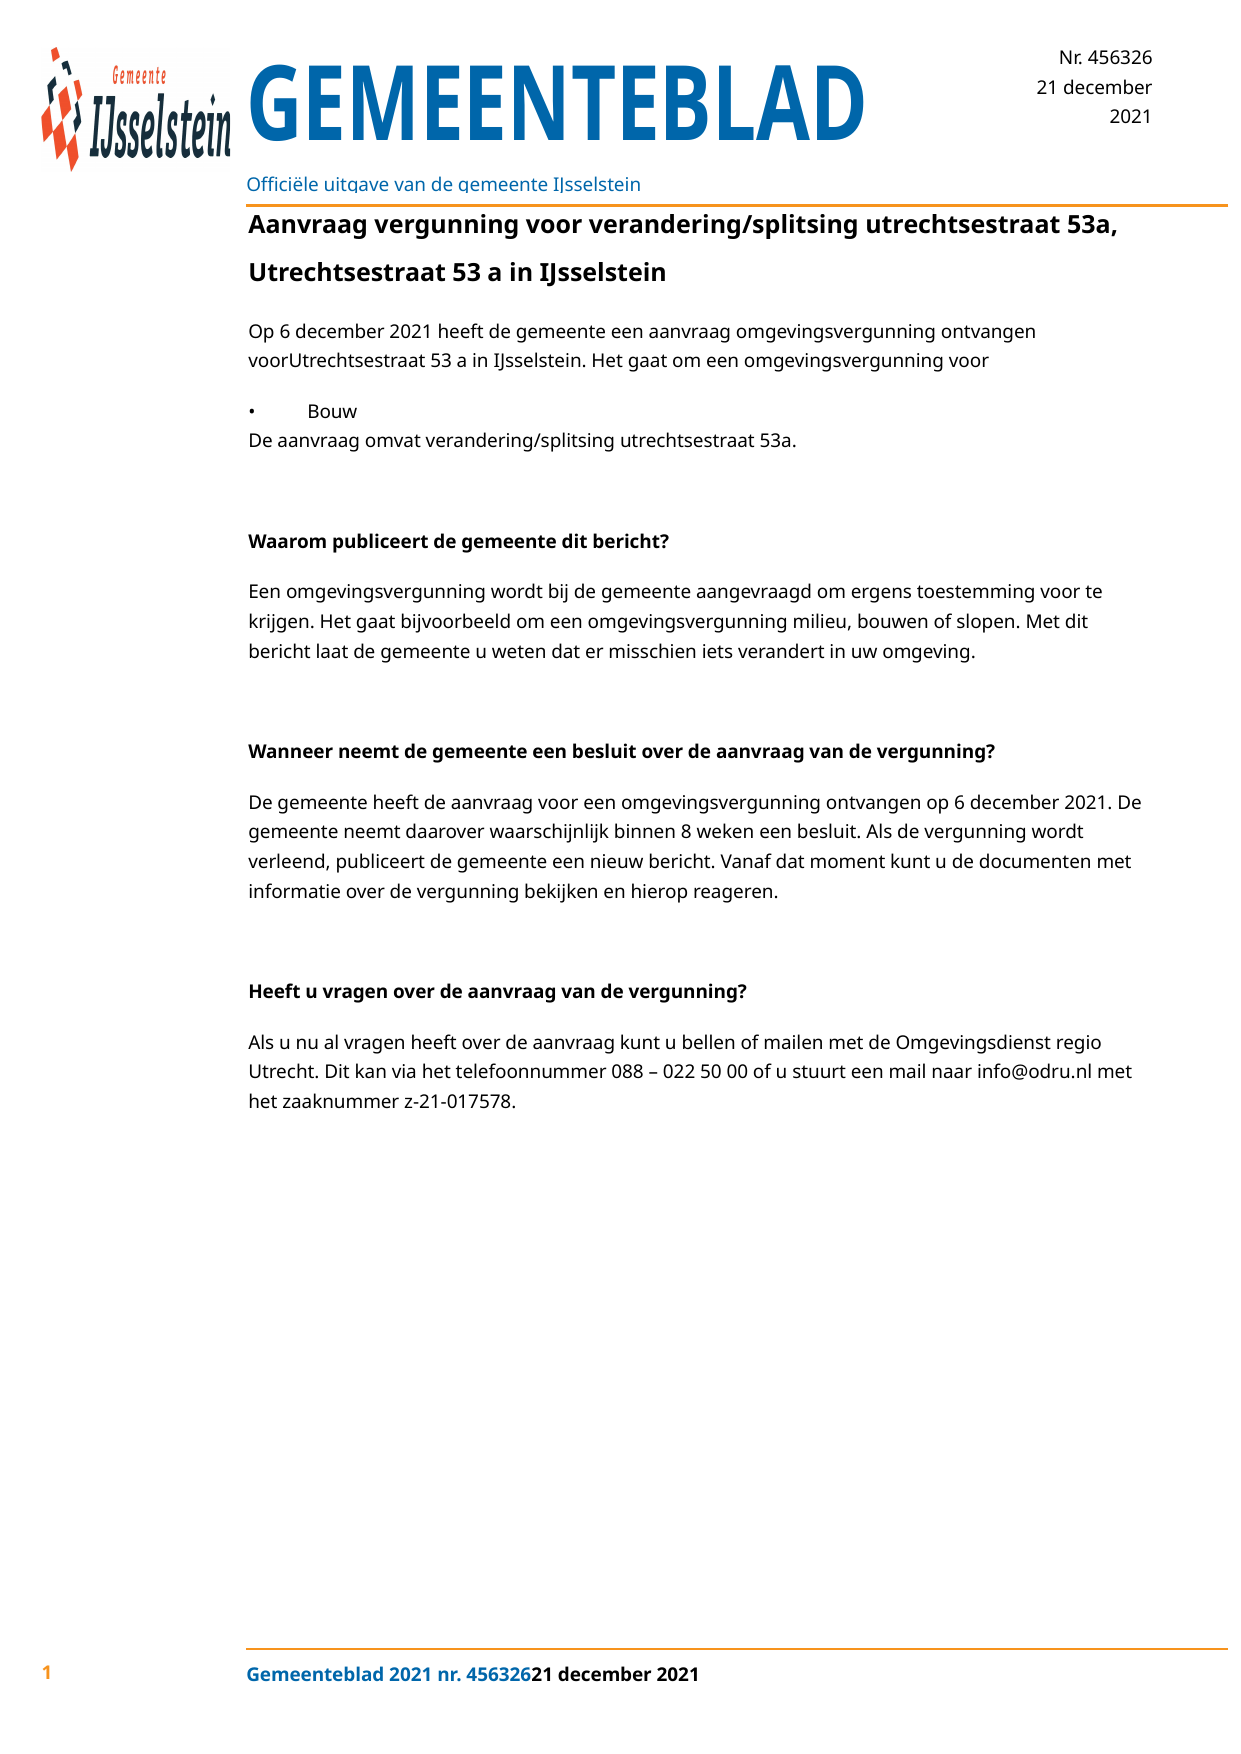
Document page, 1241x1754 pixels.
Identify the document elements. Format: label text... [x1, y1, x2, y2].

text Aanvraag vergunning voor verandering/splitsing utrechtsestraat 53a, Utrechtsestraat 53 a in IJsselstein [248, 207, 1152, 288]
text Wanneer neemt de gemeente een besluit over de aanvraag van de vergunning? [248, 739, 1152, 764]
text De aanvraag omvat verandering/splitsing utrechtsestraat 53a. [248, 427, 1152, 453]
text Een omgevingsvergunning wordt bij de gemeente aangevraagd om ergens toestemming voor te krijgen. Het gaat bijvoorbeeld om een omgevingsvergunning milieu, bouwen of slopen. Met dit bericht laat de gemeente u weten dat er misschien iets verandert in uw omgeving. [248, 579, 1152, 664]
text Heeft u vragen over de aanvraag van de vergunning? [248, 979, 1152, 1004]
text Op 6 december 2021 heeft de gemeente een aanvraag omgevingsvergunning ontvangen voorUtrechtsestraat 53 a in IJsselstein. Het gaat om een omgevingsvergunning voor [248, 318, 1152, 373]
text Als u nu al vragen heeft over de aanvraag kunt u bellen of mailen met de Omgevingsdienst regio Utrecht. Dit kan via het telefoonnummer 088 – 022 50 00 of u stuurt een mail naar info@odru.nl met het zaaknummer z-21-017578. [248, 1029, 1152, 1114]
picture [41, 47, 231, 172]
list Bouw [248, 398, 1152, 424]
text Waarom publiceert de gemeente dit bericht? [248, 528, 1152, 554]
text De gemeente heeft de aanvraag voor een omgevingsvergunning ontvangen op 6 december 2021. De gemeente neemt daarover waarschijnlijk binnen 8 weken een besluit. Als de vergunning wordt verleend, publiceert de gemeente een nieuw bericht. Vanaf dat moment kunt u de documenten met informatie over de vergunning bekijken en hierop reageren. [248, 789, 1152, 904]
